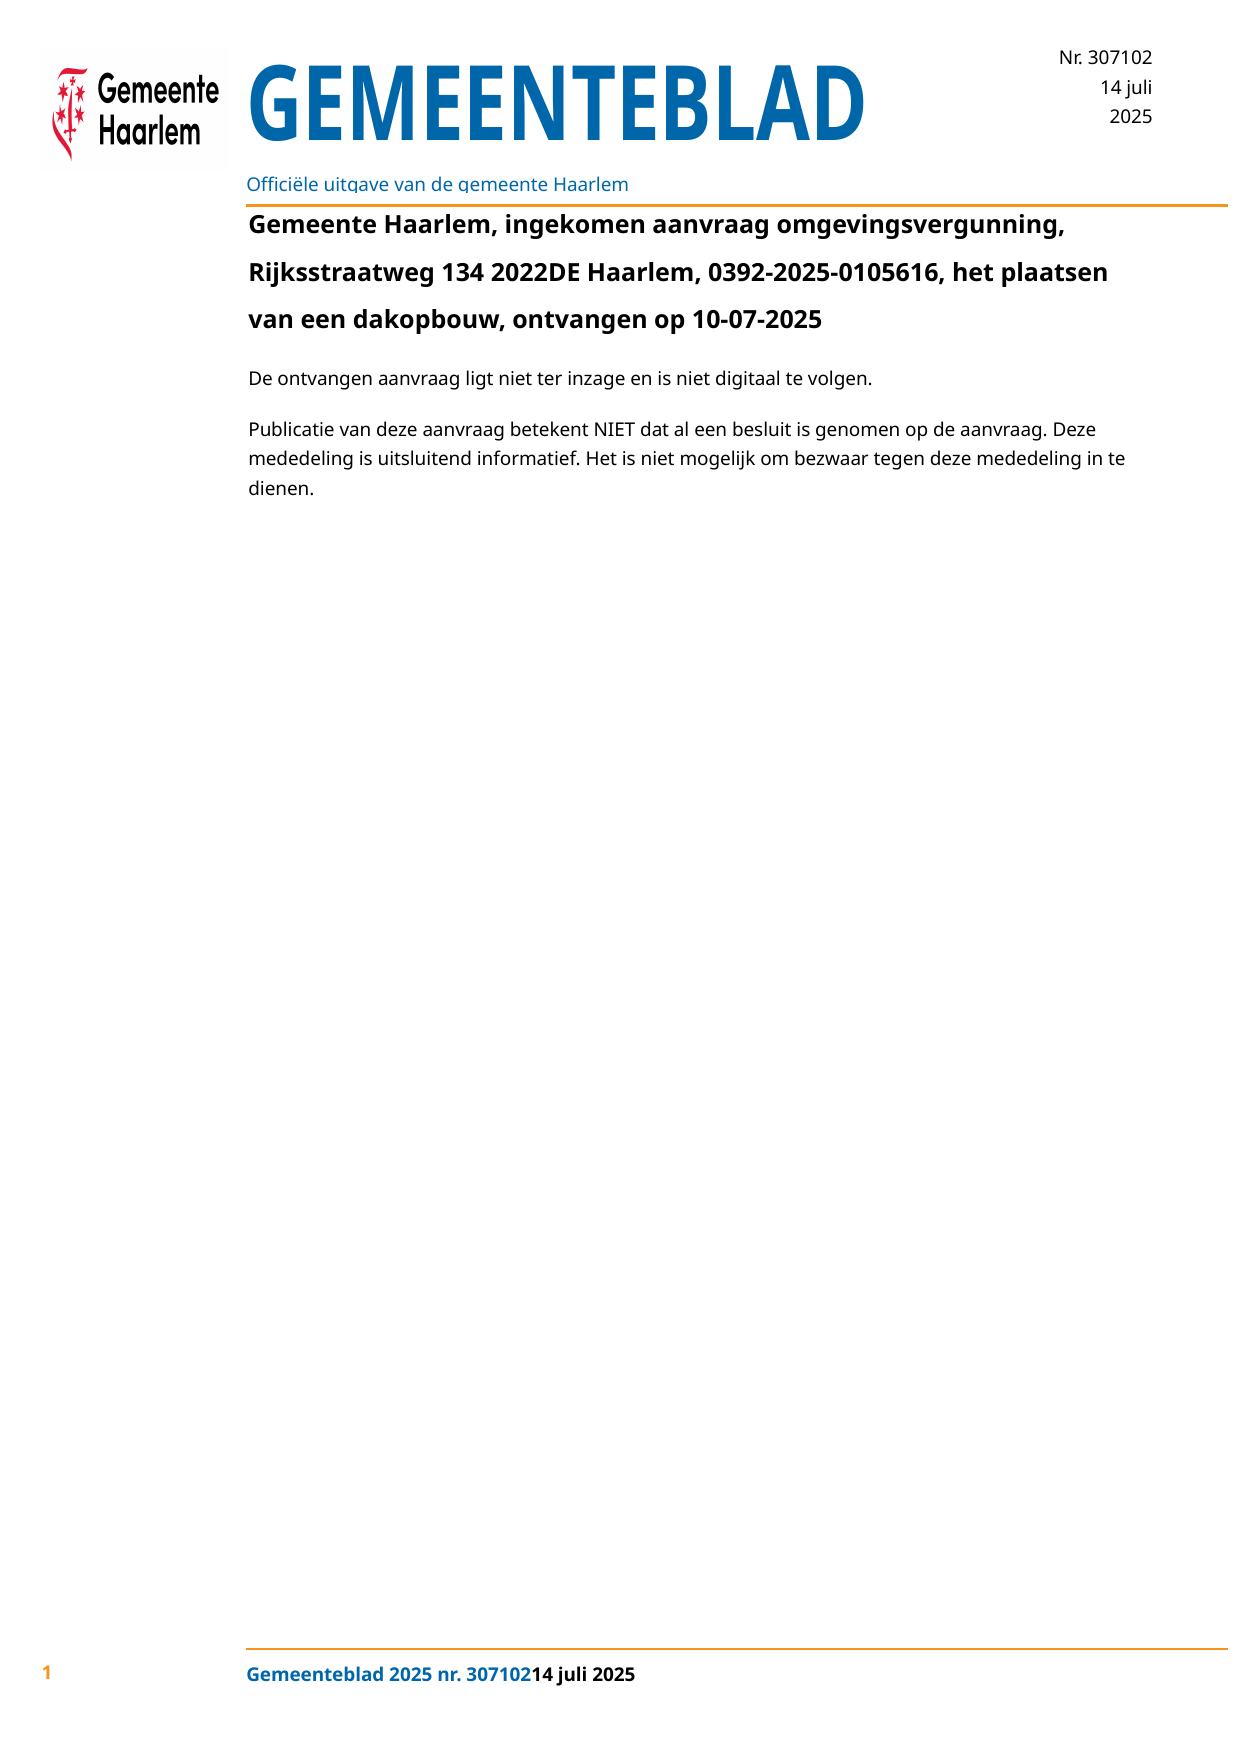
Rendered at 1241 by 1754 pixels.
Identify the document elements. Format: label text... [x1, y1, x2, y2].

picture [41, 47, 231, 172]
text De ontvangen aanvraag ligt niet ter inzage en is niet digitaal te volgen. [248, 366, 1152, 391]
text Gemeente Haarlem, ingekomen aanvraag omgevingsvergunning, Rijksstraatweg 134 2022DE Haarlem, 0392-2025-0105616, het plaatsen van een dakopbouw, ontvangen op 10-07-2025 [248, 207, 1152, 336]
text Publicatie van deze aanvraag betekent NIET dat al een besluit is genomen op de aanvraag. Deze mededeling is uitsluitend informatief. Het is niet mogelijk om bezwaar tegen deze mededeling in te dienen. [248, 416, 1152, 501]
